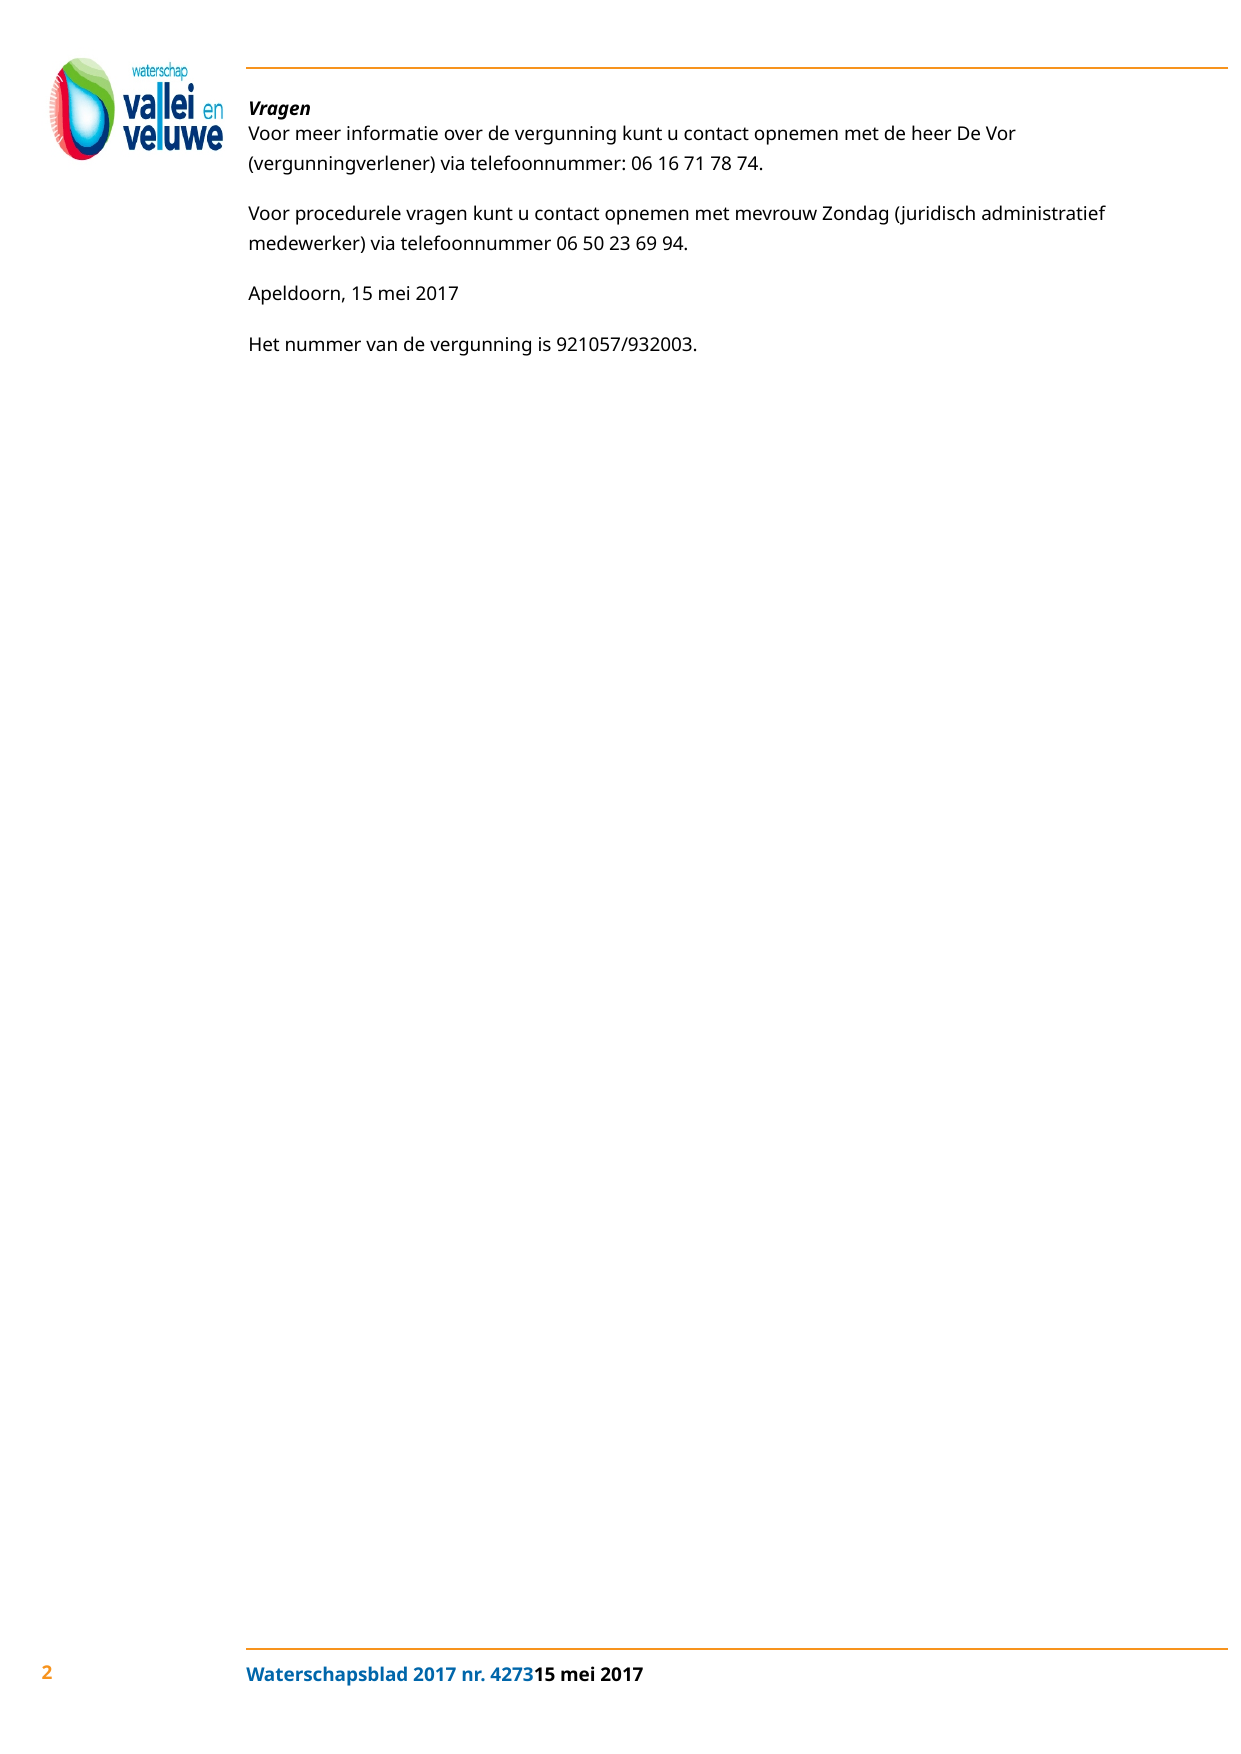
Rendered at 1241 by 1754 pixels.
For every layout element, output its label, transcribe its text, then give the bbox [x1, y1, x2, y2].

text Apeldoorn, 15 mei 2017 [248, 281, 1152, 306]
text Voor procedurele vragen kunt u contact opnemen met mevrouw Zondag (juridisch administratief medewerker) via telefoonnummer 06 50 23 69 94. [248, 201, 1152, 256]
text Vragen [248, 95, 1152, 121]
text Het nummer van de vergunning is 921057/932003. [248, 331, 1152, 357]
picture [41, 47, 231, 172]
text Voor meer informatie over de vergunning kunt u contact opnemen met de heer De Vor (vergunningverlener) via telefoonnummer: 06 16 71 78 74. [248, 121, 1152, 176]
